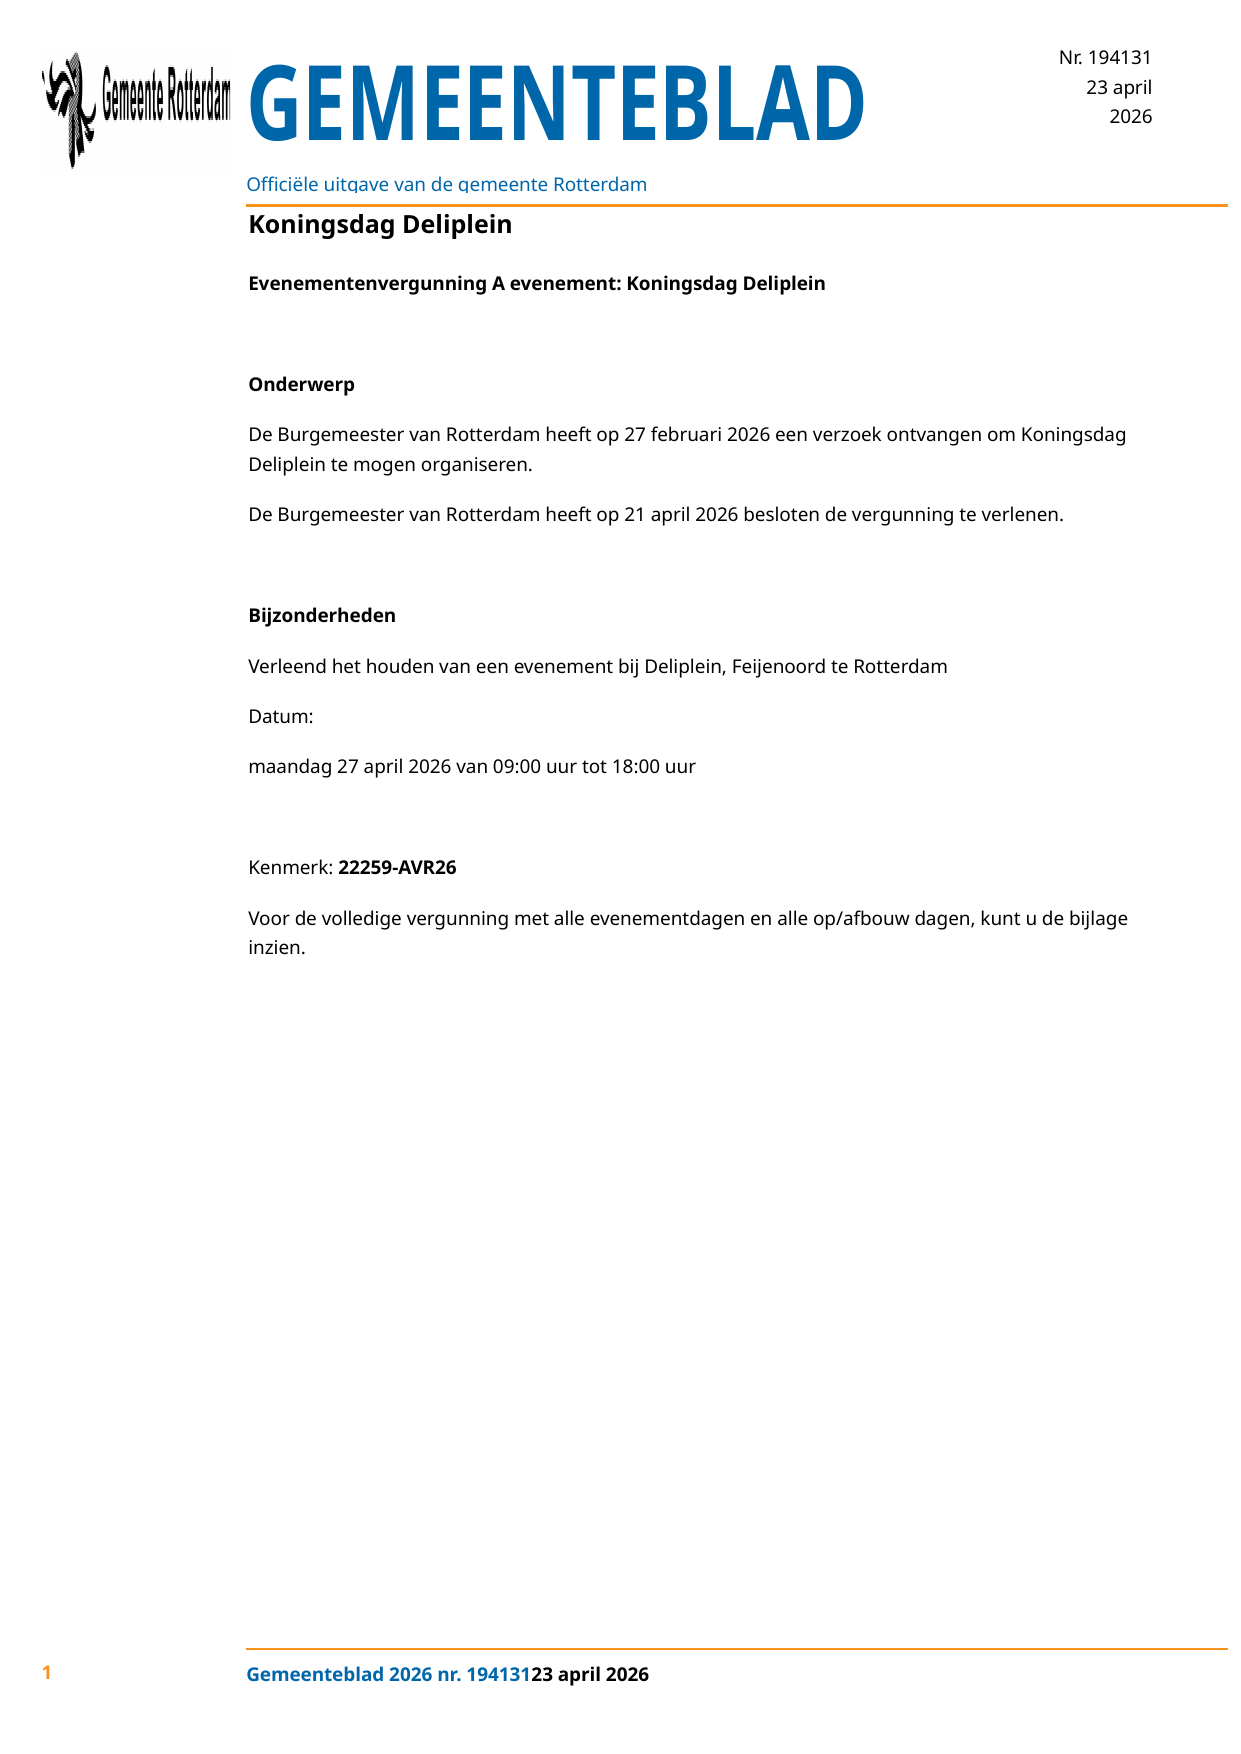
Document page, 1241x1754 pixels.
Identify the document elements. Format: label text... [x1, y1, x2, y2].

text Kenmerk: 22259-AVR26 [248, 854, 1152, 880]
text De Burgemeester van Rotterdam heeft op 21 april 2026 besloten de vergunning te verlenen. [248, 502, 1152, 527]
text De Burgemeester van Rotterdam heeft op 27 februari 2026 een verzoek ontvangen om Koningsdag Deliplein te mogen organiseren. [248, 422, 1152, 477]
text Onderwerp [248, 371, 1152, 397]
text Evenementenvergunning A evenement: Koningsdag Deliplein [248, 270, 1152, 296]
picture [41, 47, 231, 172]
text Datum: [248, 703, 1152, 729]
text Voor de volledige vergunning met alle evenementdagen en alle op/afbouw dagen, kunt u de bijlage inzien. [248, 905, 1152, 960]
text maandag 27 april 2026 van 09:00 uur tot 18:00 uur [248, 754, 1152, 779]
text Verleend het houden van een evenement bij Deliplein, Feijenoord te Rotterdam [248, 653, 1152, 678]
text Bijzonderheden [248, 602, 1152, 628]
text Koningsdag Deliplein [248, 207, 1152, 241]
